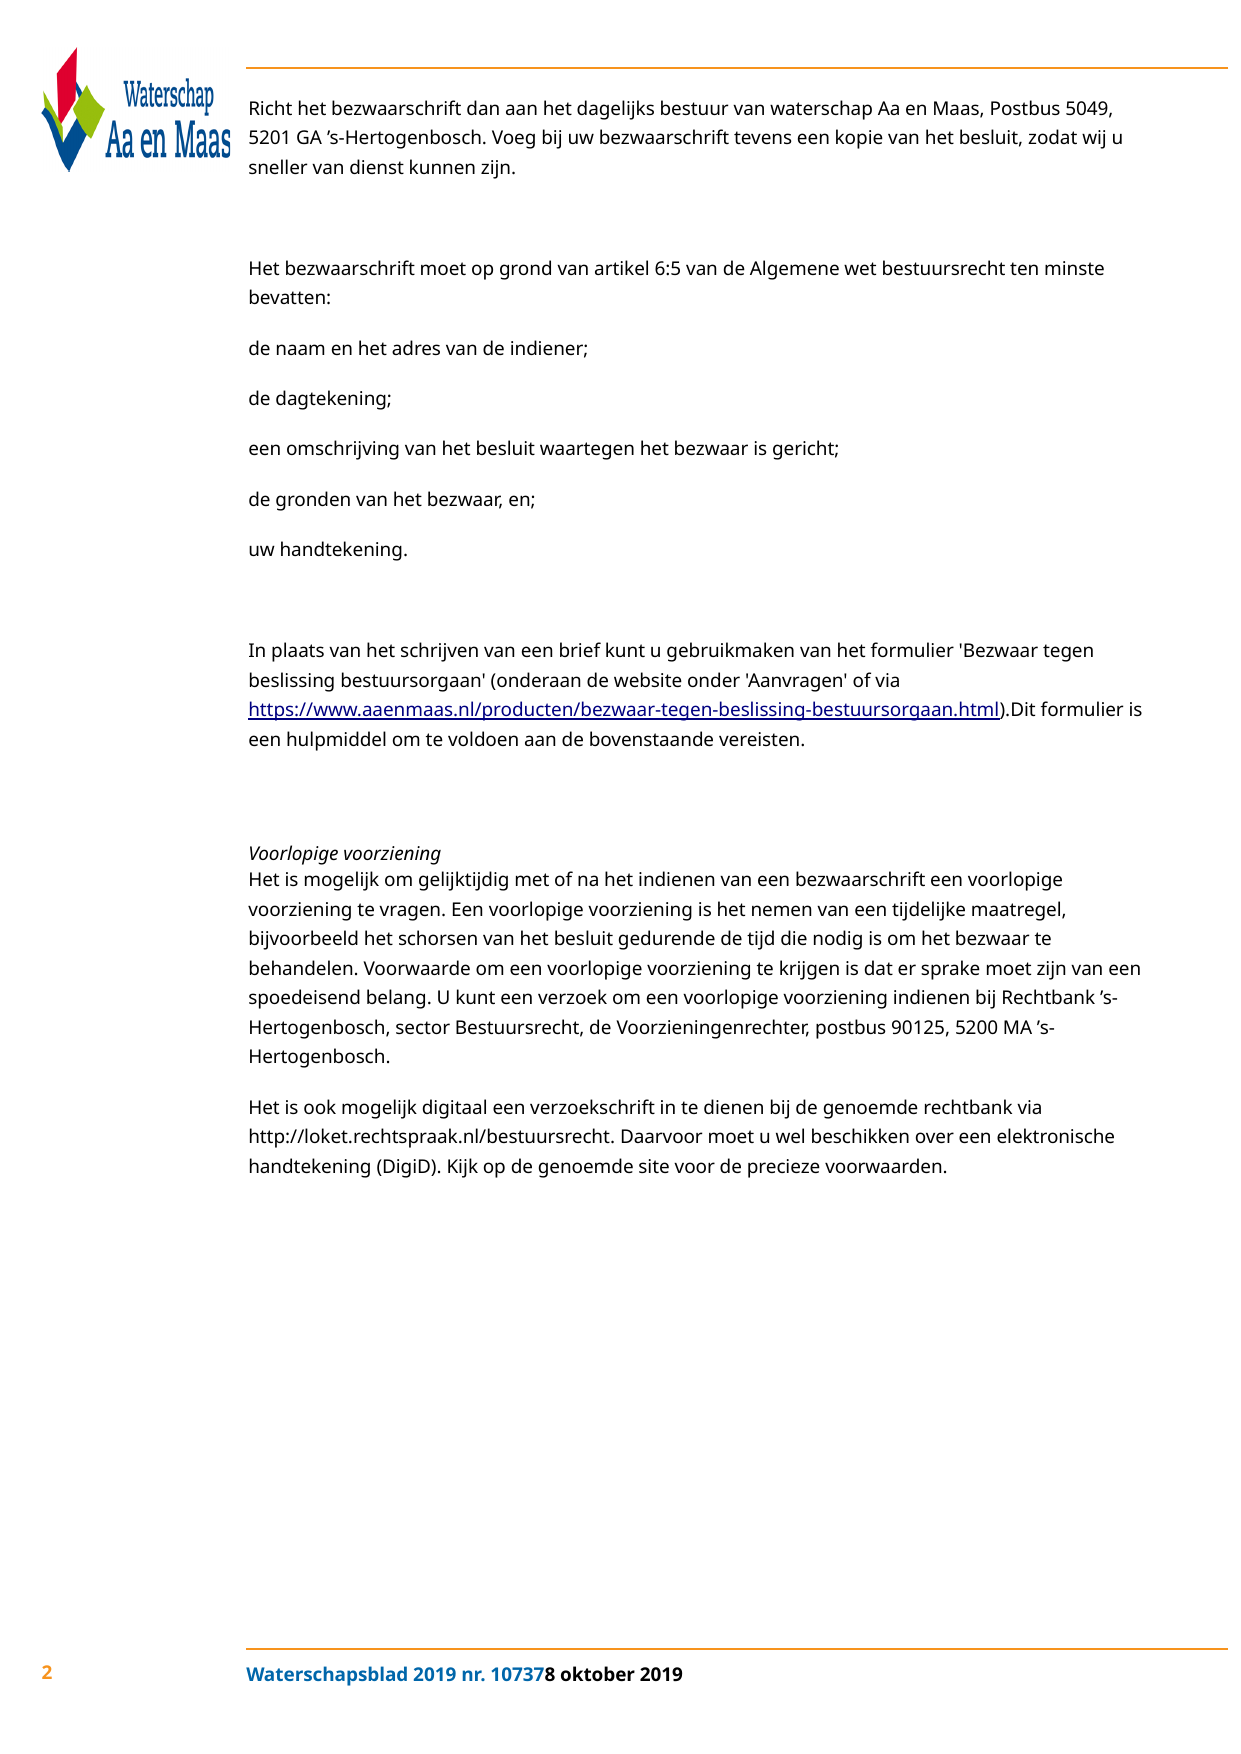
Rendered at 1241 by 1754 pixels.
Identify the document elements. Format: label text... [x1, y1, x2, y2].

text de dagtekening; [248, 385, 1152, 411]
text de naam en het adres van de indiener; [248, 335, 1152, 361]
text In plaats van het schrijven van een brief kunt u gebruikmaken van het formulier 'Bezwaar tegen beslissing bestuursorgaan' (onderaan de website onder 'Aanvragen' of via https://www.aaenmaas.nl/producten/bezwaar-tegen-beslissing-bestuursorgaan.html).Dit formulier is een hulpmiddel om te voldoen aan de bovenstaande vereisten. [248, 637, 1152, 752]
text Het bezwaarschrift moet op grond van artikel 6:5 van de Algemene wet bestuursrecht ten minste bevatten: [248, 255, 1152, 310]
text de gronden van het bezwaar, en; [248, 486, 1152, 512]
picture [41, 47, 231, 172]
text Het is mogelijk om gelijktijdig met of na het indienen van een bezwaarschrift een voorlopige voorziening te vragen. Een voorlopige voorziening is het nemen van een tijdelijke maatregel, bijvoorbeeld het schorsen van het besluit gedurende de tijd die nodig is om het bezwaar te behandelen. Voorwaarde om een voorlopige voorziening te krijgen is dat er sprake moet zijn van een spoedeisend belang. U kunt een verzoek om een voorlopige voorziening indienen bij Rechtbank ’s-Hertogenbosch, sector Bestuursrecht, de Voorzieningenrechter, postbus 90125, 5200 MA ’s-Hertogenbosch. [248, 866, 1152, 1069]
text Voorlopige voorziening [248, 840, 1152, 866]
text uw handtekening. [248, 536, 1152, 562]
text Richt het bezwaarschrift dan aan het dagelijks bestuur van waterschap Aa en Maas, Postbus 5049, 5201 GA ’s-Hertogenbosch. Voeg bij uw bezwaarschrift tevens een kopie van het besluit, zodat wij u sneller van dienst kunnen zijn. [248, 95, 1152, 180]
text Het is ook mogelijk digitaal een verzoekschrift in te dienen bij de genoemde rechtbank via http://loket.rechtspraak.nl/bestuursrecht. Daarvoor moet u wel beschikken over een elektronische handtekening (DigiD). Kijk op de genoemde site voor de precieze voorwaarden. [248, 1094, 1152, 1179]
text een omschrijving van het besluit waartegen het bezwaar is gericht; [248, 436, 1152, 461]
